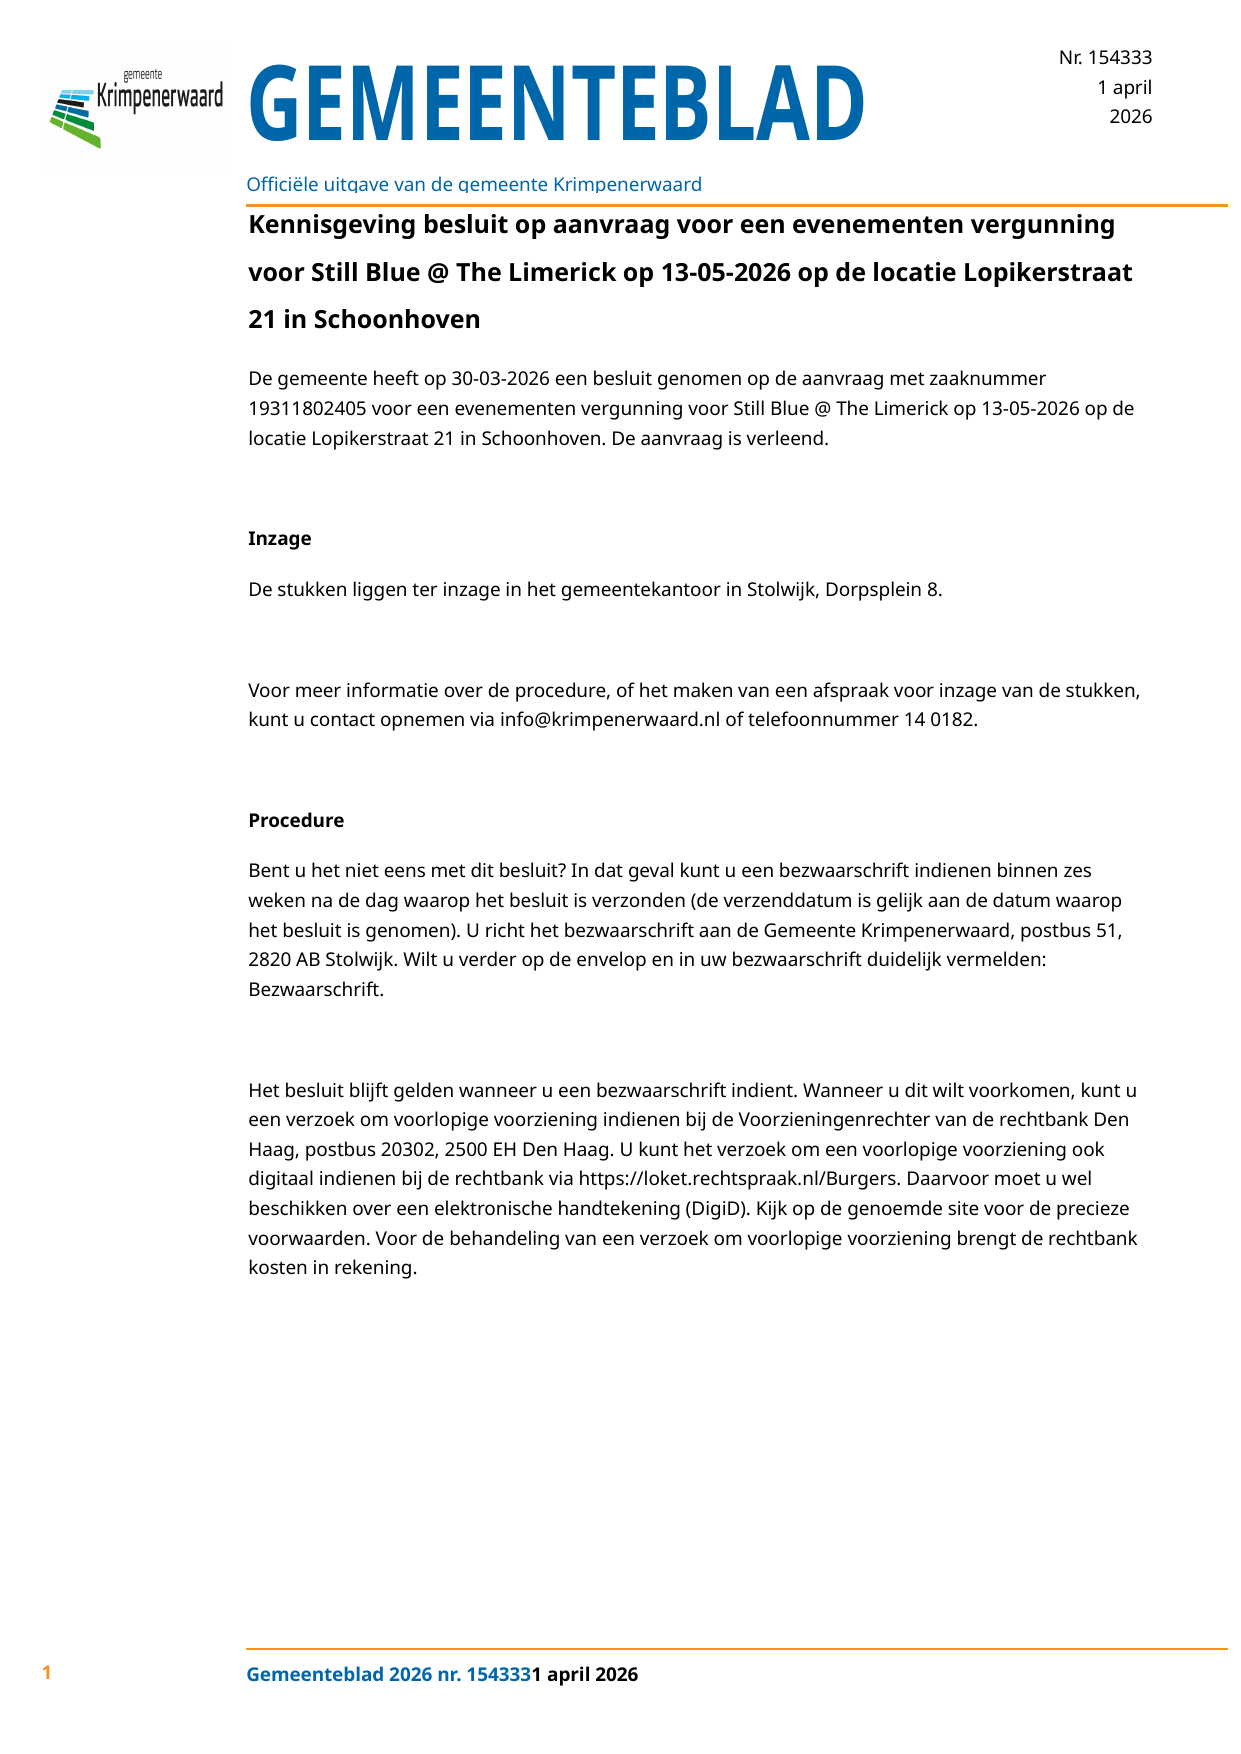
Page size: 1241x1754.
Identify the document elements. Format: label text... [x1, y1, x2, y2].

picture [41, 47, 231, 172]
text De gemeente heeft op 30-03-2026 een besluit genomen op de aanvraag met zaaknummer 19311802405 voor een evenementen vergunning voor Still Blue @ The Limerick op 13-05-2026 op de locatie Lopikerstraat 21 in Schoonhoven. De aanvraag is verleend. [248, 366, 1152, 450]
text Kennisgeving besluit op aanvraag voor een evenementen vergunning voor Still Blue @ The Limerick op 13-05-2026 op de locatie Lopikerstraat 21 in Schoonhoven [248, 207, 1152, 336]
text Voor meer informatie over de procedure, of het maken van een afspraak voor inzage van de stukken, kunt u contact opnemen via info@krimpenerwaard.nl of telefoonnummer 14 0182. [248, 677, 1152, 732]
text Inzage [248, 526, 1152, 551]
text Bent u het niet eens met dit besluit? In dat geval kunt u een bezwaarschrift indienen binnen zes weken na de dag waarop het besluit is verzonden (de verzenddatum is gelijk aan de datum waarop het besluit is genomen). U richt het bezwaarschrift aan de Gemeente Krimpenerwaard, postbus 51, 2820 AB Stolwijk. Wilt u verder op de envelop en in uw bezwaarschrift duidelijk vermelden: Bezwaarschrift. [248, 858, 1152, 1002]
text Het besluit blijft gelden wanneer u een bezwaarschrift indient. Wanneer u dit wilt voorkomen, kunt u een verzoek om voorlopige voorziening indienen bij de Voorzieningenrechter van de rechtbank Den Haag, postbus 20302, 2500 EH Den Haag. U kunt het verzoek om een voorlopige voorziening ook digitaal indienen bij de rechtbank via https://loket.rechtspraak.nl/Burgers. Daarvoor moet u wel beschikken over een elektronische handtekening (DigiD). Kijk op de genoemde site voor de precieze voorwaarden. Voor de behandeling van een verzoek om voorlopige voorziening brengt de rechtbank kosten in rekening. [248, 1077, 1152, 1280]
text De stukken liggen ter inzage in het gemeentekantoor in Stolwijk, Dorpsplein 8. [248, 576, 1152, 602]
text Procedure [248, 807, 1152, 833]
